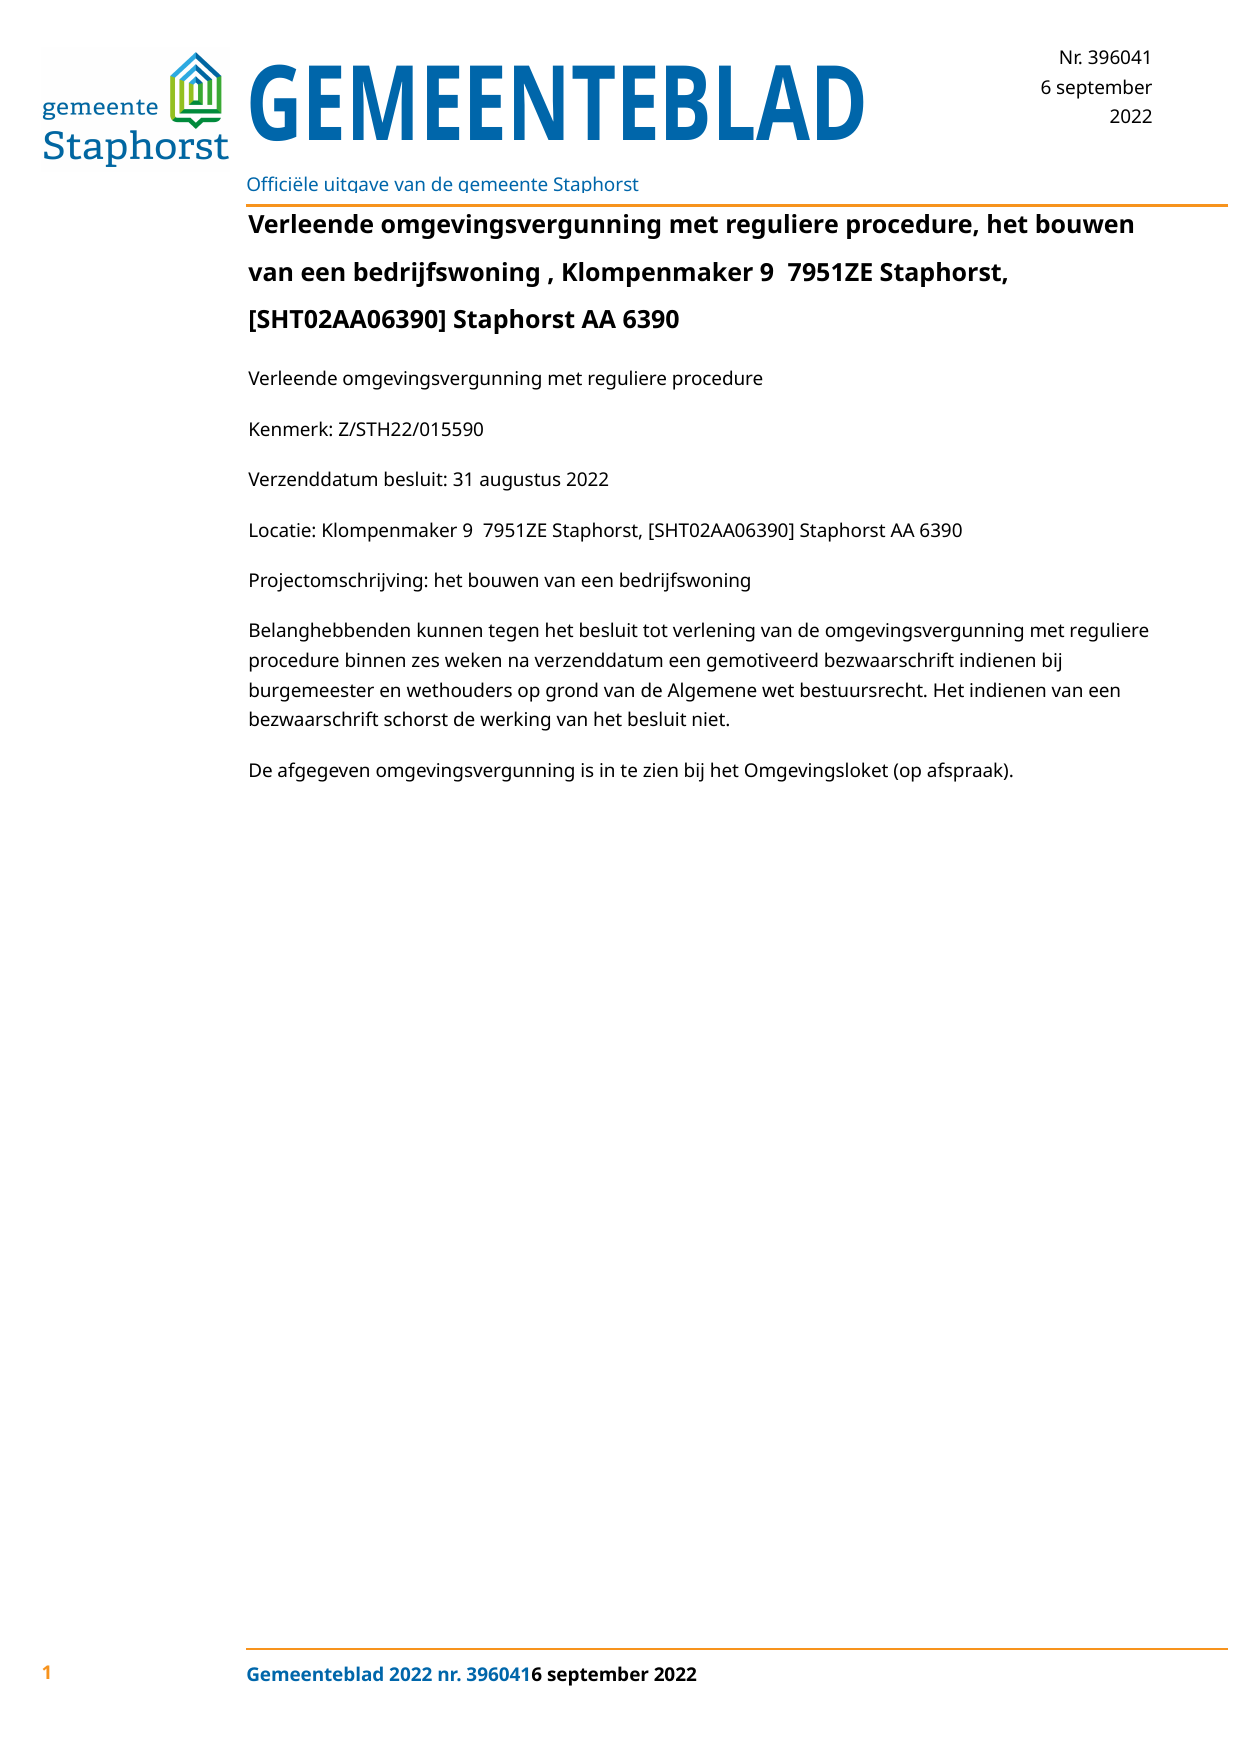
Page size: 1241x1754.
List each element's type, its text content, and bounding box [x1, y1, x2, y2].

text Locatie: Klompenmaker 9 7951ZE Staphorst, [SHT02AA06390] Staphorst AA 6390 [248, 517, 1152, 542]
text Kenmerk: Z/STH22/015590 [248, 416, 1152, 442]
text Verzenddatum besluit: 31 augustus 2022 [248, 466, 1152, 492]
text Verleende omgevingsvergunning met reguliere procedure, het bouwen van een bedrijfswoning , Klompenmaker 9 7951ZE Staphorst, [SHT02AA06390] Staphorst AA 6390 [248, 207, 1152, 336]
text De afgegeven omgevingsvergunning is in te zien bij het Omgevingsloket (op afspraak). [248, 757, 1152, 782]
text Belanghebbenden kunnen tegen het besluit tot verlening van de omgevingsvergunning met reguliere procedure binnen zes weken na verzenddatum een gemotiveerd bezwaarschrift indienen bij burgemeester en wethouders op grond van de Algemene wet bestuursrecht. Het indienen van een bezwaarschrift schorst de werking van het besluit niet. [248, 618, 1152, 732]
picture [41, 47, 231, 172]
text Verleende omgevingsvergunning met reguliere procedure [248, 366, 1152, 391]
text Projectomschrijving: het bouwen van een bedrijfswoning [248, 567, 1152, 593]
